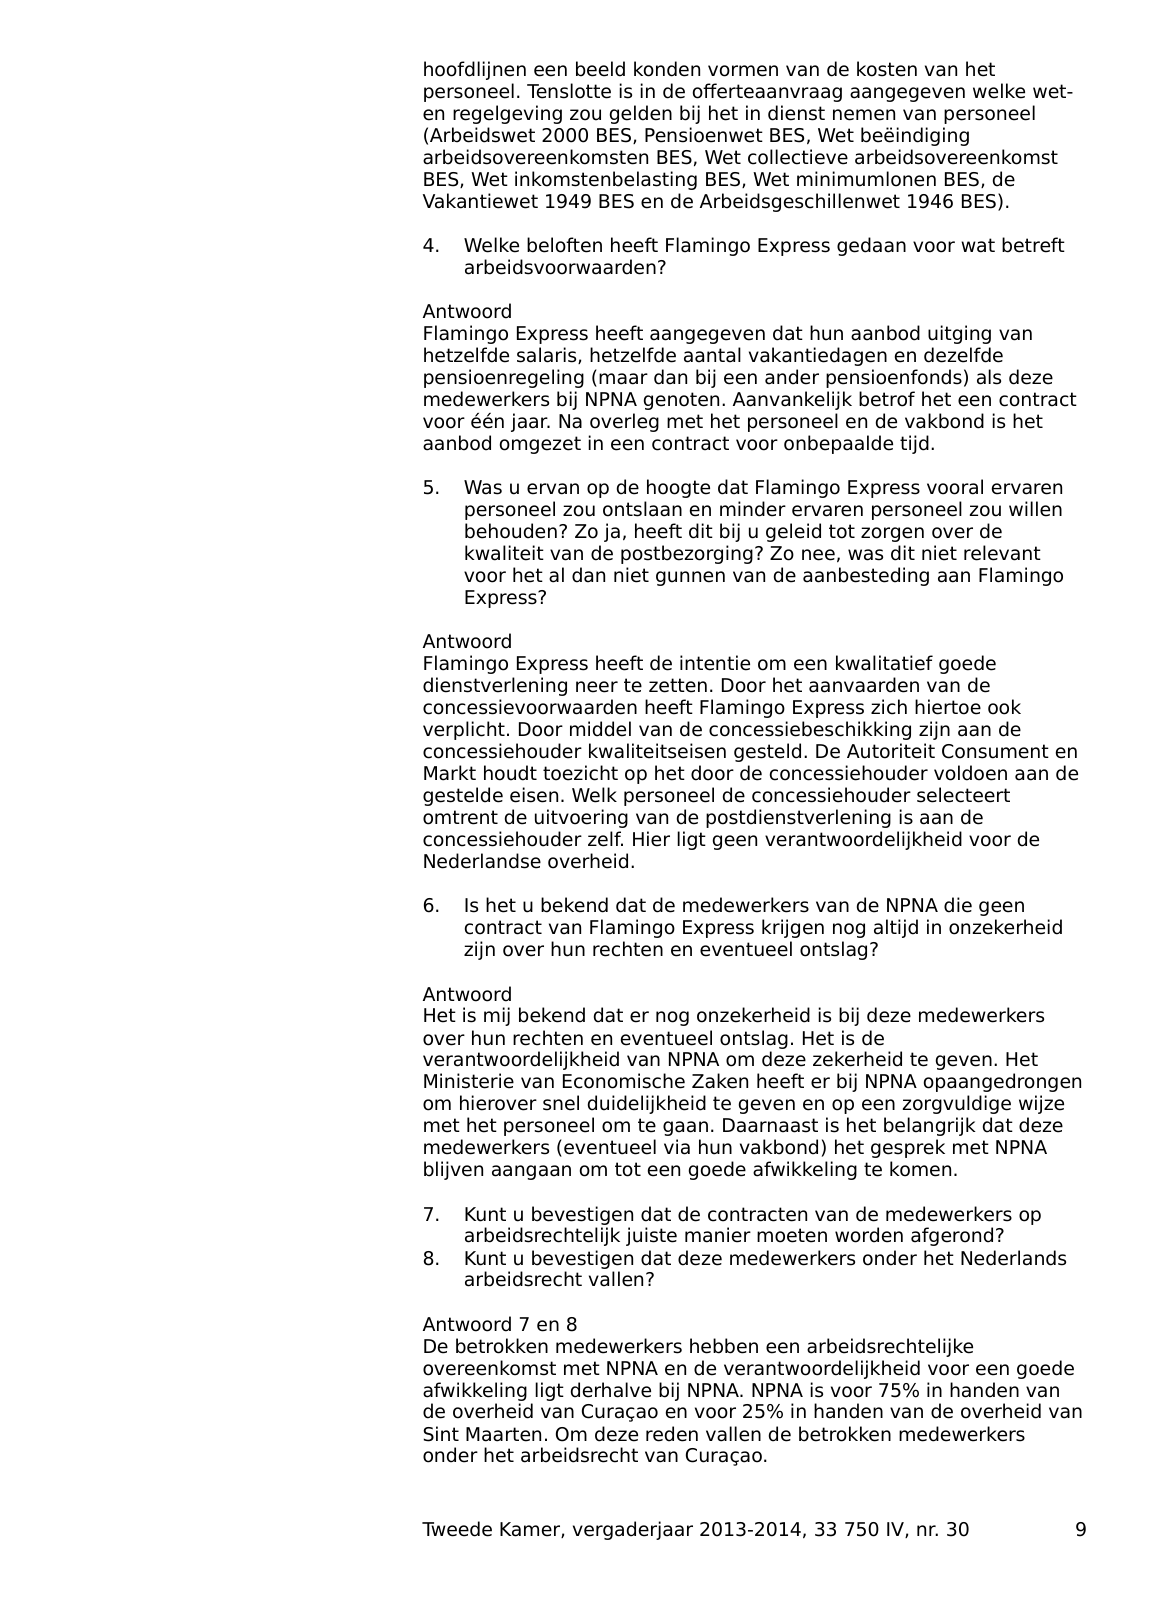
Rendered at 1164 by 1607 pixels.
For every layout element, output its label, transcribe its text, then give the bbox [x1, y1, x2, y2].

text Antwoord 7 en 8 [422, 1313, 1087, 1336]
text hoofdlijnen een beeld konden vormen van de kosten van het personeel. Tenslotte is in de offerteaanvraag aangegeven welke wet- en regelgeving zou gelden bij het in dienst nemen van personeel (Arbeidswet 2000 BES, Pensioenwet BES, Wet beëindiging arbeidsovereenkomsten BES, Wet collectieve arbeidsovereenkomst BES, Wet inkomstenbelasting BES, Wet minimumlonen BES, de Vakantiewet 1949 BES en de Arbeidsgeschillenwet 1946 BES). [422, 59, 1087, 213]
text Flamingo Express heeft de intentie om een kwalitatief goede dienstverlening neer te zetten. Door het aanvaarden van de concessievoorwaarden heeft Flamingo Express zich hiertoe ook verplicht. Door middel van de concessiebeschikking zijn aan de concessiehouder kwaliteitseisen gesteld. De Autoriteit Consument en Markt houdt toezicht op het door de concessiehouder voldoen aan de gestelde eisen. Welk personeel de concessiehouder selecteert omtrent de uitvoering van de postdienstverlening is aan de concessiehouder zelf. Hier ligt geen verantwoordelijkheid voor de Nederlandse overheid. [422, 653, 1087, 873]
text De betrokken medewerkers hebben een arbeidsrechtelijke overeenkomst met NPNA en de verantwoordelijkheid voor een goede afwikkeling ligt derhalve bij NPNA. NPNA is voor 75% in handen van de overheid van Curaçao en voor 25% in handen van de overheid van Sint Maarten. Om deze reden vallen de betrokken medewerkers onder het arbeidsrecht van Curaçao. [422, 1336, 1087, 1467]
text 8. Kunt u bevestigen dat deze medewerkers onder het Nederlands arbeidsrecht vallen? [422, 1247, 1087, 1291]
text 4. Welke beloften heeft Flamingo Express gedaan voor wat betreft arbeidsvoorwaarden? [422, 235, 1087, 279]
text Antwoord [422, 983, 1087, 1005]
text Antwoord [422, 301, 1087, 323]
text 7. Kunt u bevestigen dat de contracten van de medewerkers op arbeidsrechtelijk juiste manier moeten worden afgerond? [422, 1203, 1087, 1247]
text Antwoord [422, 631, 1087, 653]
text Flamingo Express heeft aangegeven dat hun aanbod uitging van hetzelfde salaris, hetzelfde aantal vakantiedagen en dezelfde pensioenregeling (maar dan bij een ander pensioenfonds) als deze medewerkers bij NPNA genoten. Aanvankelijk betrof het een contract voor één jaar. Na overleg met het personeel en de vakbond is het aanbod omgezet in een contract voor onbepaalde tijd. [422, 323, 1087, 455]
text Het is mij bekend dat er nog onzekerheid is bij deze medewerkers over hun rechten en eventueel ontslag. Het is de verantwoordelijkheid van NPNA om deze zekerheid te geven. Het Ministerie van Economische Zaken heeft er bij NPNA opaangedrongen om hierover snel duidelijkheid te geven en op een zorgvuldige wijze met het personeel om te gaan. Daarnaast is het belangrijk dat deze medewerkers (eventueel via hun vakbond) het gesprek met NPNA blijven aangaan om tot een goede afwikkeling te komen. [422, 1005, 1087, 1181]
text 6. Is het u bekend dat de medewerkers van de NPNA die geen contract van Flamingo Express krijgen nog altijd in onzekerheid zijn over hun rechten en eventueel ontslag? [422, 895, 1087, 961]
text 5. Was u ervan op de hoogte dat Flamingo Express vooral ervaren personeel zou ontslaan en minder ervaren personeel zou willen behouden? Zo ja, heeft dit bij u geleid tot zorgen over de kwaliteit van de postbezorging? Zo nee, was dit niet relevant voor het al dan niet gunnen van de aanbesteding aan Flamingo Express? [422, 477, 1087, 609]
